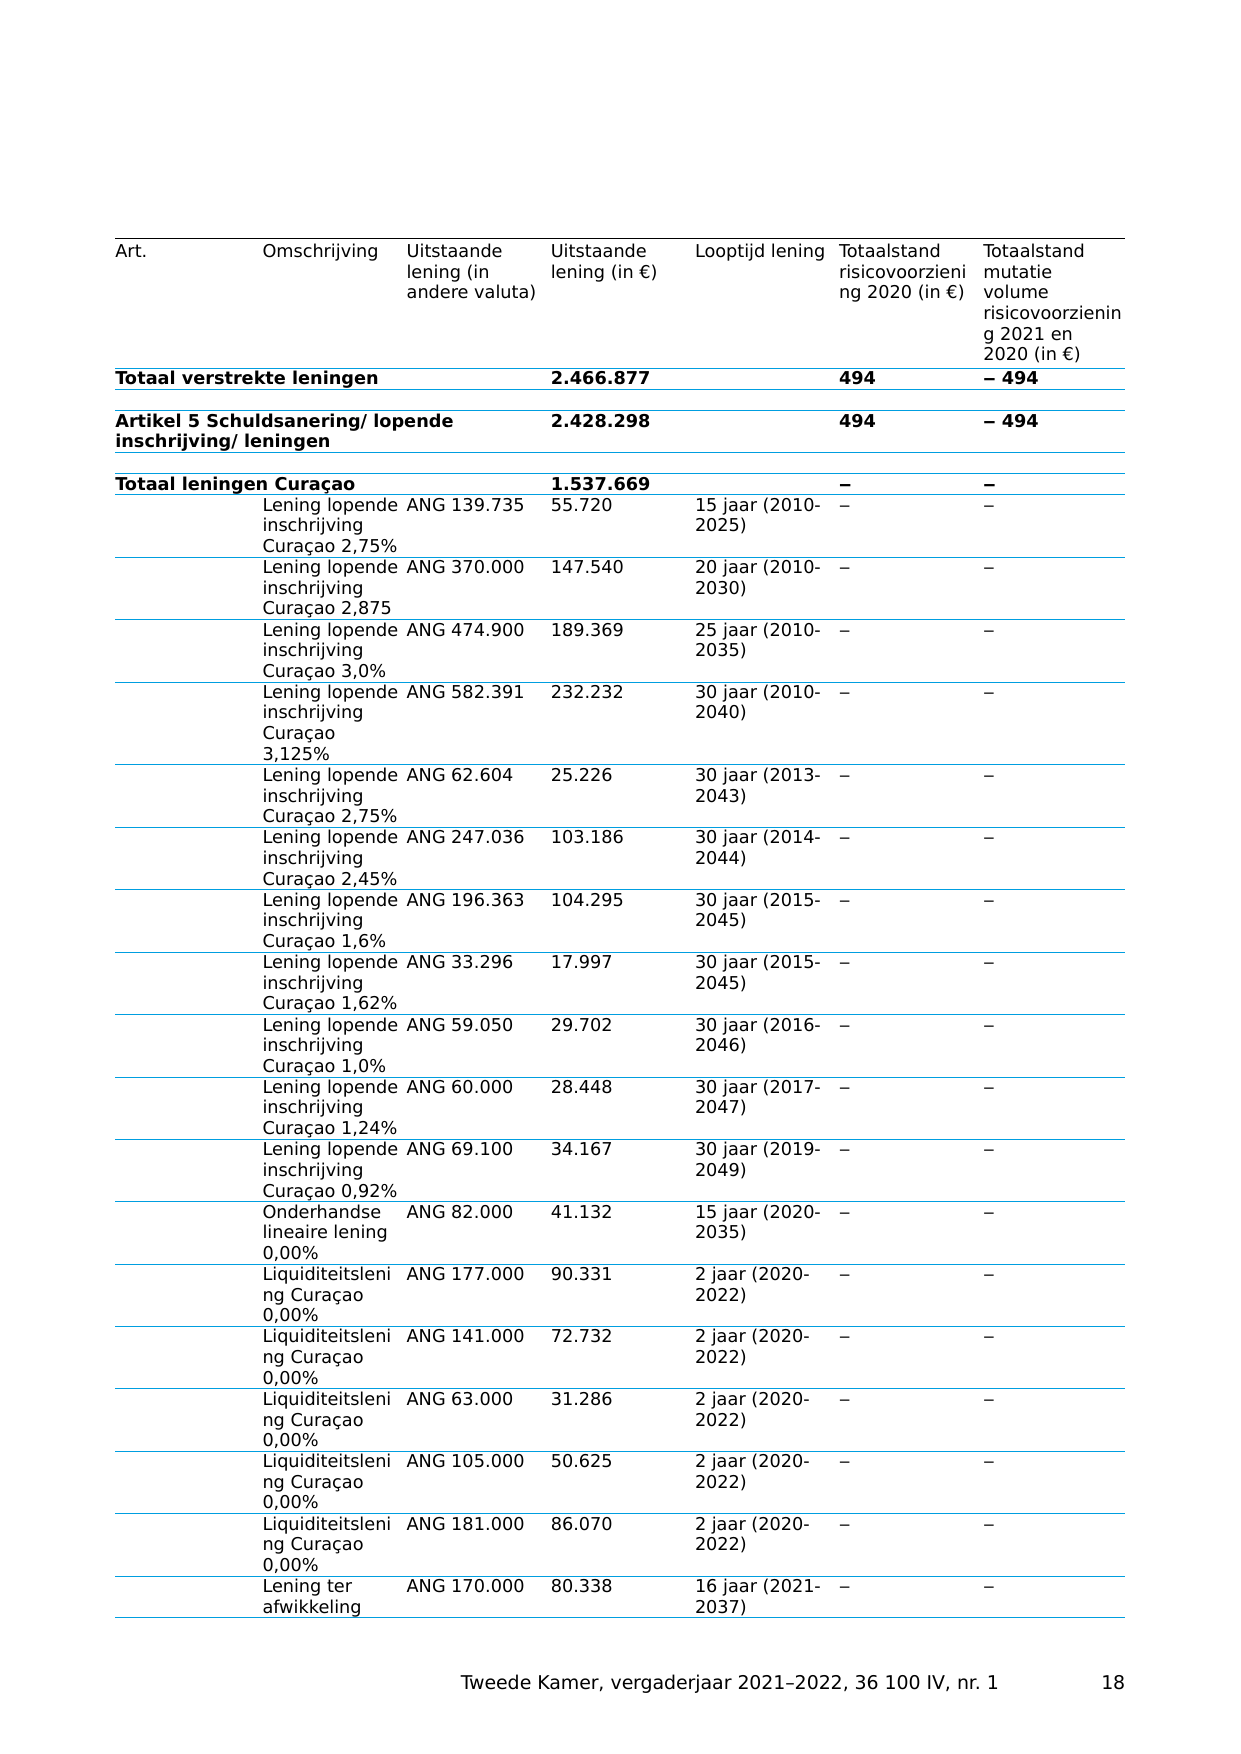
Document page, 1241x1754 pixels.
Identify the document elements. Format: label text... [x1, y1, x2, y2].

table_cell [115, 765, 259, 827]
table_cell Uitstaande lening (in €) [548, 239, 692, 368]
table_cell ‒ [980, 1202, 1125, 1263]
table_cell 2 jaar (2020-2022) [692, 1327, 836, 1388]
table_cell [115, 683, 259, 764]
table_cell 72.732 [548, 1327, 692, 1388]
table_cell 147.540 [548, 558, 692, 619]
table_cell [548, 453, 692, 473]
table_cell ‒ [836, 1577, 980, 1617]
table_cell Onderhandse lineaire lening 0,00% [259, 1202, 403, 1263]
table_cell ANG 62.604 [404, 765, 548, 827]
table_cell [404, 453, 548, 473]
table_cell [259, 390, 403, 410]
table_cell Lening lopende inschrijving Curaçao 3,125% [259, 683, 403, 764]
table_cell ‒ [980, 1265, 1125, 1326]
table_cell [548, 390, 692, 410]
table_cell Lening lopende inschrijving Curaçao 1,62% [259, 953, 403, 1014]
table_cell ‒ [836, 1514, 980, 1576]
table_cell 16 jaar (2021-2037) [692, 1577, 836, 1617]
table_cell ANG 59.050 [404, 1015, 548, 1076]
table_cell 30 jaar (2016-2046) [692, 1015, 836, 1076]
table_cell Liquiditeitslening Curaçao 0,00% [259, 1265, 403, 1326]
table_cell ‒ [980, 765, 1125, 827]
table_cell 30 jaar (2010-2040) [692, 683, 836, 764]
table_cell ‒ [980, 828, 1125, 889]
table_cell ANG 63.000 [404, 1389, 548, 1451]
table_cell ‒ [836, 890, 980, 952]
table_cell Totaalstand mutatie volume risicovoorziening 2021 en 2020 (in €) [980, 239, 1125, 368]
table_cell Liquiditeitslening Curaçao 0,00% [259, 1452, 403, 1513]
table_cell 30 jaar (2019-2049) [692, 1140, 836, 1201]
table_cell [115, 1015, 259, 1076]
table_cell ‒ [980, 953, 1125, 1014]
table_cell ANG 82.000 [404, 1202, 548, 1263]
table_cell [115, 1327, 259, 1388]
table_cell 34.167 [548, 1140, 692, 1201]
table_cell 2.428.298 [548, 411, 692, 452]
table_cell [115, 495, 259, 557]
table_cell ‒ [836, 683, 980, 764]
table_cell Liquiditeitslening Curaçao 0,00% [259, 1514, 403, 1576]
table_cell ANG 177.000 [404, 1265, 548, 1326]
table_cell 17.997 [548, 953, 692, 1014]
table_cell ‒ [980, 1078, 1125, 1139]
table_cell 494 [836, 411, 980, 452]
table_cell ANG 196.363 [404, 890, 548, 952]
table_cell Liquiditeitslening Curaçao 0,00% [259, 1327, 403, 1388]
table_cell ‒ 494 [980, 411, 1125, 452]
table_cell 50.625 [548, 1452, 692, 1513]
table_cell [115, 453, 259, 473]
table_cell ‒ [836, 953, 980, 1014]
table_cell ‒ [836, 1078, 980, 1139]
table_cell 55.720 [548, 495, 692, 557]
table_cell 30 jaar (2017-2047) [692, 1078, 836, 1139]
table_cell ANG 139.735 [404, 495, 548, 557]
table_cell ANG 60.000 [404, 1078, 548, 1139]
table_cell ANG 141.000 [404, 1327, 548, 1388]
table_cell ‒ [836, 1202, 980, 1263]
table_cell [404, 474, 548, 494]
table_cell ANG 247.036 [404, 828, 548, 889]
table_cell ‒ [980, 1140, 1125, 1201]
table_cell 2 jaar (2020-2022) [692, 1514, 836, 1576]
table_cell [692, 390, 836, 410]
table_cell 30 jaar (2015-2045) [692, 890, 836, 952]
table_cell 20 jaar (2010-2030) [692, 558, 836, 619]
table_cell Uitstaande lening (in andere valuta) [404, 239, 548, 368]
table_cell ANG 474.900 [404, 620, 548, 681]
table_cell ‒ [836, 1265, 980, 1326]
table_cell [115, 890, 259, 952]
table_cell Lening lopende inschrijving Curaçao 1,24% [259, 1078, 403, 1139]
table_cell Totaal verstrekte leningen [115, 369, 548, 389]
table_cell ‒ [836, 765, 980, 827]
table_cell ‒ [980, 1514, 1125, 1576]
table_cell [115, 1265, 259, 1326]
table_cell 28.448 [548, 1078, 692, 1139]
table_cell ‒ [980, 474, 1125, 494]
table_cell [404, 390, 548, 410]
table_cell [980, 453, 1125, 473]
table_cell [115, 828, 259, 889]
table_cell ‒ 494 [980, 369, 1125, 389]
table_cell Omschrijving [259, 239, 403, 368]
table_cell ‒ [980, 1327, 1125, 1388]
table_cell ‒ [980, 1452, 1125, 1513]
table_cell Lening lopende inschrijving Curaçao 2,875 [259, 558, 403, 619]
table_cell Lening lopende inschrijving Curaçao 1,0% [259, 1015, 403, 1076]
table_cell 30 jaar (2014-2044) [692, 828, 836, 889]
table_cell ‒ [980, 495, 1125, 557]
table_cell 25.226 [548, 765, 692, 827]
table_cell 30 jaar (2013-2043) [692, 765, 836, 827]
table_cell ‒ [980, 1015, 1125, 1076]
table_cell [115, 558, 259, 619]
table_cell ‒ [836, 558, 980, 619]
table_cell Looptijd lening [692, 239, 836, 368]
table_cell 15 jaar (2010-2025) [692, 495, 836, 557]
table_cell 25 jaar (2010-2035) [692, 620, 836, 681]
table_cell ‒ [980, 558, 1125, 619]
table_cell ‒ [836, 1452, 980, 1513]
table_cell ‒ [980, 890, 1125, 952]
table_cell Totaal leningen Curaçao [115, 474, 403, 494]
table_cell 103.186 [548, 828, 692, 889]
table_cell ‒ [980, 683, 1125, 764]
table_cell ‒ [980, 620, 1125, 681]
table_cell [836, 390, 980, 410]
table_cell [692, 411, 836, 452]
table_cell ‒ [836, 495, 980, 557]
table_cell [115, 1140, 259, 1201]
table_cell 2 jaar (2020-2022) [692, 1452, 836, 1513]
table_cell 31.286 [548, 1389, 692, 1451]
table_cell 1.537.669 [548, 474, 692, 494]
table_cell 41.132 [548, 1202, 692, 1263]
table_cell Lening lopende inschrijving Curaçao 3,0% [259, 620, 403, 681]
table_cell Totaalstand risicovoorziening 2020 (in €) [836, 239, 980, 368]
table_cell 104.295 [548, 890, 692, 952]
table_cell ‒ [836, 1327, 980, 1388]
table_cell [115, 390, 259, 410]
table_header Tabel 4 Overzicht verstrekte leningen (bedragen x 1.000) per 31 december 2021 [115, 213, 1125, 238]
table_cell 189.369 [548, 620, 692, 681]
table_cell ‒ [836, 474, 980, 494]
table_cell [115, 1514, 259, 1576]
table_cell [115, 1577, 259, 1617]
table_cell ‒ [836, 828, 980, 889]
table_cell ‒ [980, 1389, 1125, 1451]
table_cell ANG 370.000 [404, 558, 548, 619]
table_cell [692, 453, 836, 473]
table_cell ‒ [836, 620, 980, 681]
table_cell ANG 170.000 [404, 1577, 548, 1617]
table_cell Lening lopende inschrijving Curaçao 2,45% [259, 828, 403, 889]
table_cell [115, 953, 259, 1014]
table_cell Lening lopende inschrijving Curaçao 1,6% [259, 890, 403, 952]
table_cell [115, 1452, 259, 1513]
table_cell Art. [115, 239, 259, 368]
table_cell [115, 1202, 259, 1263]
table_cell 30 jaar (2015-2045) [692, 953, 836, 1014]
table_cell [980, 390, 1125, 410]
table_cell ‒ [836, 1140, 980, 1201]
table_cell ‒ [836, 1389, 980, 1451]
table_cell ANG 582.391 [404, 683, 548, 764]
table_cell [115, 1389, 259, 1451]
table_cell ANG 181.000 [404, 1514, 548, 1576]
table_cell 90.331 [548, 1265, 692, 1326]
table_cell 2 jaar (2020-2022) [692, 1389, 836, 1451]
table_cell 494 [836, 369, 980, 389]
table_cell Artikel 5 Schuldsanering/ lopende inschrijving/ leningen [115, 411, 548, 452]
table_cell [259, 453, 403, 473]
table_cell [836, 453, 980, 473]
table_cell 29.702 [548, 1015, 692, 1076]
table_cell 15 jaar (2020-2035) [692, 1202, 836, 1263]
table_cell Lening lopende inschrijving Curaçao 2,75% [259, 765, 403, 827]
table_cell 86.070 [548, 1514, 692, 1576]
table_cell ‒ [836, 1015, 980, 1076]
table_cell [115, 620, 259, 681]
table_cell [692, 369, 836, 389]
table_cell 232.232 [548, 683, 692, 764]
table_cell ANG 105.000 [404, 1452, 548, 1513]
table_cell Lening ter afwikkeling [259, 1577, 403, 1617]
table_cell ‒ [980, 1577, 1125, 1617]
table_cell Lening lopende inschrijving Curaçao 2,75% [259, 495, 403, 557]
table_cell [692, 474, 836, 494]
table_cell 80.338 [548, 1577, 692, 1617]
table_cell ANG 33.296 [404, 953, 548, 1014]
table_cell Lening lopende inschrijving Curaçao 0,92% [259, 1140, 403, 1201]
table_cell 2 jaar (2020-2022) [692, 1265, 836, 1326]
table_cell ANG 69.100 [404, 1140, 548, 1201]
table_cell 2.466.877 [548, 369, 692, 389]
table_cell Liquiditeitslening Curaçao 0,00% [259, 1389, 403, 1451]
table_cell [115, 1078, 259, 1139]
